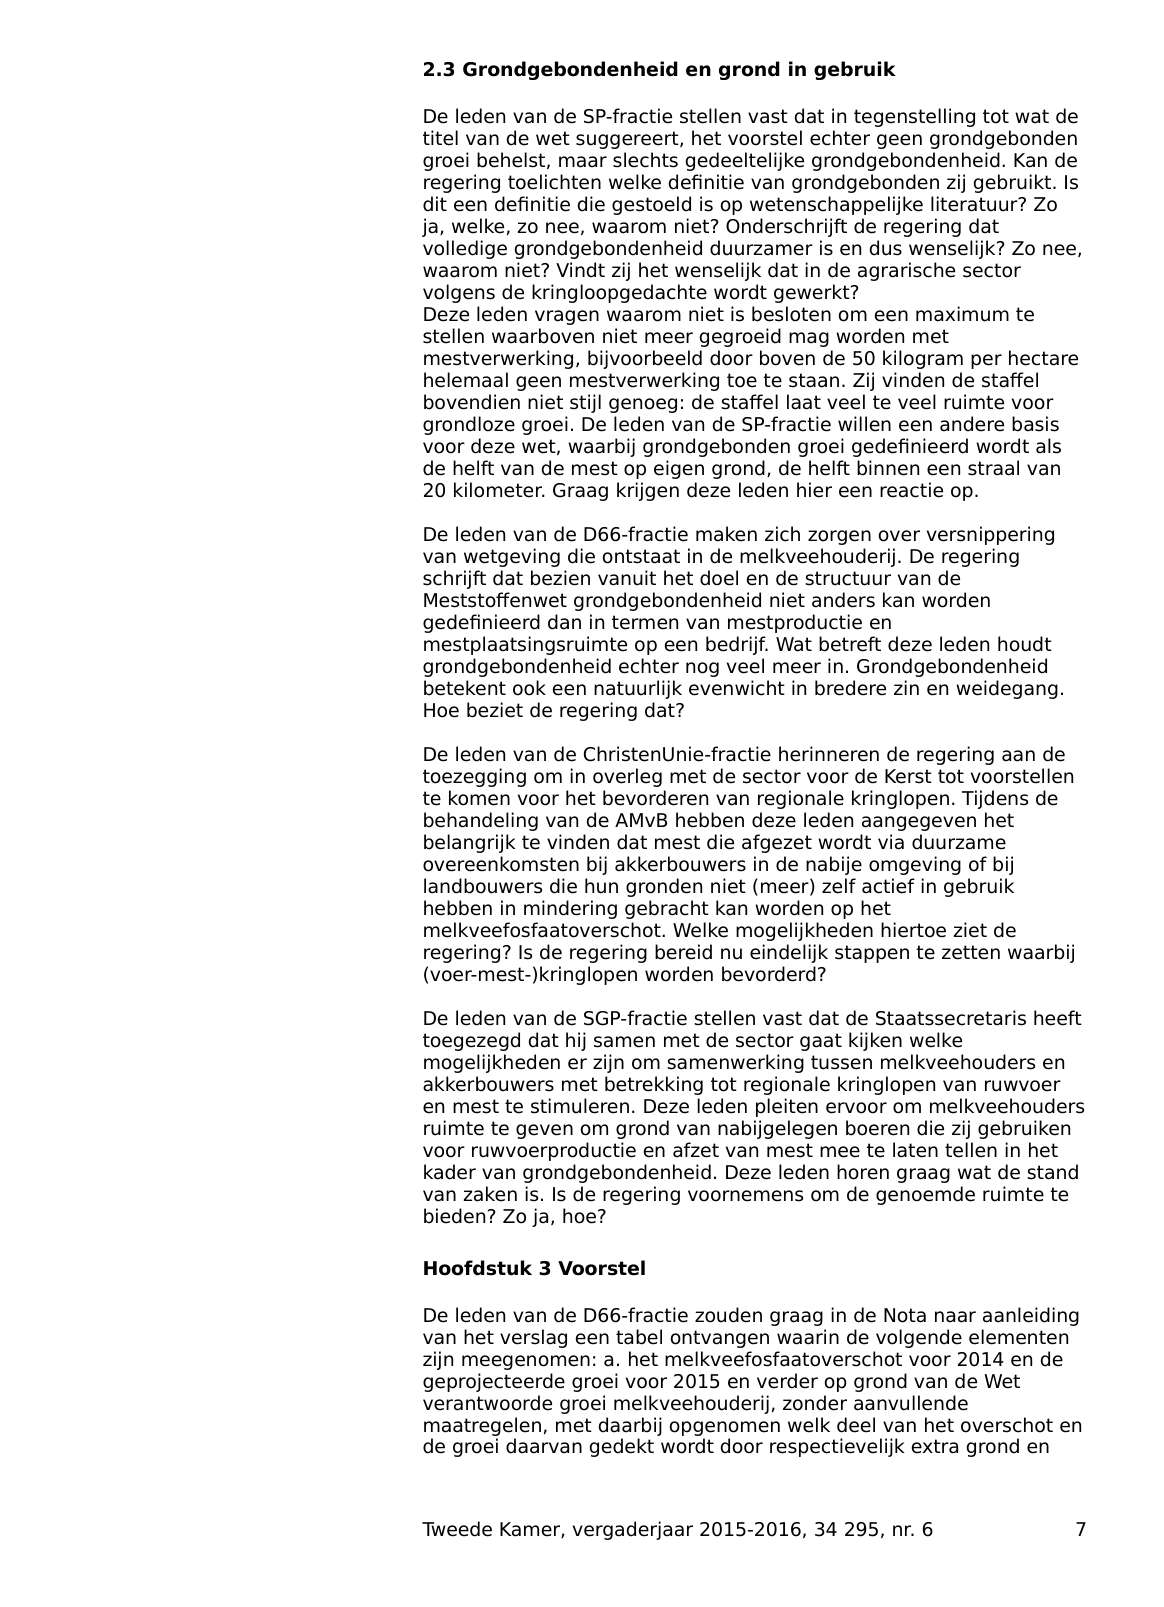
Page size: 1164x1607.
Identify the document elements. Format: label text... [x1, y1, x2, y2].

subtitle 2.3 Grondgebondenheid en grond in gebruik [422, 59, 1087, 81]
text De leden van de D66-fractie zouden graag in de Nota naar aanleiding van het verslag een tabel ontvangen waarin de volgende elementen zijn meegenomen: a. het melkveefosfaatoverschot voor 2014 en de geprojecteerde groei voor 2015 en verder op grond van de Wet verantwoorde groei melkveehouderij, zonder aanvullende maatregelen, met daarbij opgenomen welk deel van het overschot en de groei daarvan gedekt wordt door respectievelijk extra grond en [422, 1304, 1087, 1458]
text De leden van de ChristenUnie-fractie herinneren de regering aan de toezegging om in overleg met de sector voor de Kerst tot voorstellen te komen voor het bevorderen van regionale kringlopen. Tijdens de behandeling van de AMvB hebben deze leden aangegeven het belangrijk te vinden dat mest die afgezet wordt via duurzame overeenkomsten bij akkerbouwers in de nabije omgeving of bij landbouwers die hun gronden niet (meer) zelf actief in gebruik hebben in mindering gebracht kan worden op het melkveefosfaatoverschot. Welke mogelijkheden hiertoe ziet de regering? Is de regering bereid nu eindelijk stappen te zetten waarbij (voer-mest-)kringlopen worden bevorderd? [422, 744, 1087, 986]
text Deze leden vragen waarom niet is besloten om een maximum te stellen waarboven niet meer gegroeid mag worden met mestverwerking, bijvoorbeeld door boven de 50 kilogram per hectare helemaal geen mestverwerking toe te staan. Zij vinden de staffel bovendien niet stijl genoeg: de staffel laat veel te veel ruimte voor grondloze groei. De leden van de SP-fractie willen een andere basis voor deze wet, waarbij grondgebonden groei gedefinieerd wordt als de helft van de mest op eigen grond, de helft binnen een straal van 20 kilometer. Graag krijgen deze leden hier een reactie op. [422, 304, 1087, 502]
text De leden van de D66-fractie maken zich zorgen over versnippering van wetgeving die ontstaat in de melkveehouderij. De regering schrijft dat bezien vanuit het doel en de structuur van de Meststoffenwet grondgebondenheid niet anders kan worden gedefinieerd dan in termen van mestproductie en mestplaatsingsruimte op een bedrijf. Wat betreft deze leden houdt grondgebondenheid echter nog veel meer in. Grondgebondenheid betekent ook een natuurlijk evenwicht in bredere zin en weidegang. Hoe beziet de regering dat? [422, 524, 1087, 722]
text De leden van de SGP-fractie stellen vast dat de Staatssecretaris heeft toegezegd dat hij samen met de sector gaat kijken welke mogelijkheden er zijn om samenwerking tussen melkveehouders en akkerbouwers met betrekking tot regionale kringlopen van ruwvoer en mest te stimuleren. Deze leden pleiten ervoor om melkveehouders ruimte te geven om grond van nabijgelegen boeren die zij gebruiken voor ruwvoerproductie en afzet van mest mee te laten tellen in het kader van grondgebondenheid. Deze leden horen graag wat de stand van zaken is. Is de regering voornemens om de genoemde ruimte te bieden? Zo ja, hoe? [422, 1008, 1087, 1228]
text De leden van de SP-fractie stellen vast dat in tegenstelling tot wat de titel van de wet suggereert, het voorstel echter geen grondgebonden groei behelst, maar slechts gedeeltelijke grondgebondenheid. Kan de regering toelichten welke definitie van grondgebonden zij gebruikt. Is dit een definitie die gestoeld is op wetenschappelijke literatuur? Zo ja, welke, zo nee, waarom niet? Onderschrijft de regering dat volledige grondgebondenheid duurzamer is en dus wenselijk? Zo nee, waarom niet? Vindt zij het wenselijk dat in de agrarische sector volgens de kringloopgedachte wordt gewerkt? [422, 106, 1087, 304]
subtitle Hoofdstuk 3 Voorstel [422, 1258, 1087, 1279]
